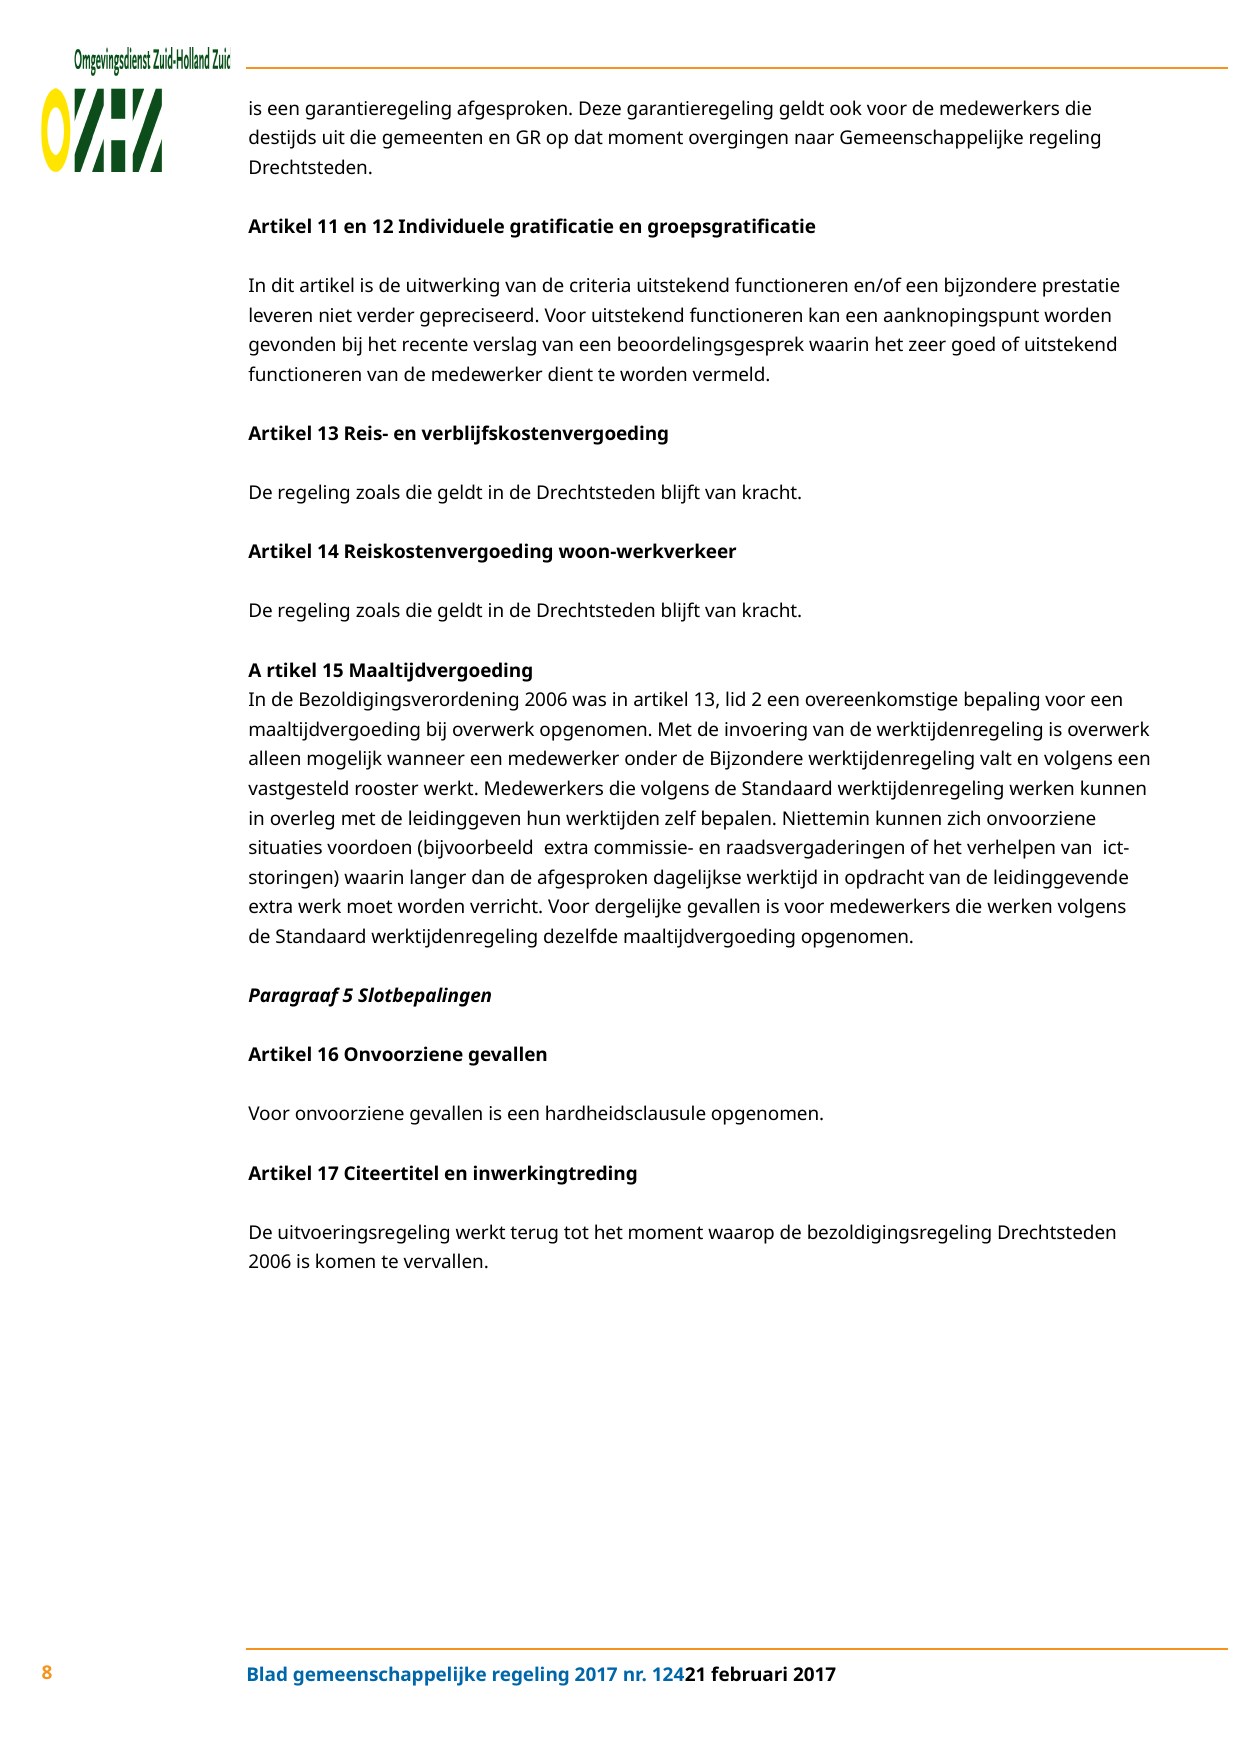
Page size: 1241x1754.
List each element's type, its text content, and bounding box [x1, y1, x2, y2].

picture [41, 47, 231, 172]
text Artikel 11 en 12 Individuele gratificatie en groepsgratificatie [248, 213, 1152, 239]
text Voor onvoorziene gevallen is een hardheidsclausule opgenomen. [248, 1101, 1152, 1126]
text is een garantieregeling afgesproken. Deze garantieregeling geldt ook voor de medewerkers die destijds uit die gemeenten en GR op dat moment overgingen naar Gemeenschappelijke regeling Drechtsteden. [248, 95, 1152, 180]
text A rtikel 15 Maaltijdvergoeding [248, 657, 1152, 683]
text Artikel 14 Reiskostenvergoeding woon-werkverkeer [248, 538, 1152, 564]
text Artikel 16 Onvoorziene gevallen [248, 1041, 1152, 1067]
text In dit artikel is de uitwerking van de criteria uitstekend functioneren en/of een bijzondere prestatie leveren niet verder gepreciseerd. Voor uitstekend functioneren kan een aanknopingspunt worden gevonden bij het recente verslag van een beoordelingsgesprek waarin het zeer goed of uitstekend functioneren van de medewerker dient te worden vermeld. [248, 272, 1152, 387]
text Artikel 17 Citeertitel en inwerkingtreding [248, 1160, 1152, 1186]
text De uitvoeringsregeling werkt terug tot het moment waarop de bezoldigingsregeling Drechtsteden 2006 is komen te vervallen. [248, 1219, 1152, 1274]
text Artikel 13 Reis- en verblijfskostenvergoeding [248, 420, 1152, 446]
text In de Bezoldigingsverordening 2006 was in artikel 13, lid 2 een overeenkomstige bepaling voor een maaltijdvergoeding bij overwerk opgenomen. Met de invoering van de werktijdenregeling is overwerk alleen mogelijk wanneer een medewerker onder de Bijzondere werktijdenregeling valt en volgens een vastgesteld rooster werkt. Medewerkers die volgens de Standaard werktijdenregeling werken kunnen in overleg met de leidinggeven hun werktijden zelf bepalen. Niettemin kunnen zich onvoorziene situaties voordoen (bijvoorbeeld extra commissie- en raadsvergaderingen of het verhelpen van ict-storingen) waarin langer dan de afgesproken dagelijkse werktijd in opdracht van de leidinggevende extra werk moet worden verricht. Voor dergelijke gevallen is voor medewerkers die werken volgens de Standaard werktijdenregeling dezelfde maaltijdvergoeding opgenomen. [248, 686, 1152, 949]
text De regeling zoals die geldt in de Drechtsteden blijft van kracht. [248, 479, 1152, 505]
text Paragraaf 5 Slotbepalingen [248, 982, 1152, 1008]
text De regeling zoals die geldt in de Drechtsteden blijft van kracht. [248, 598, 1152, 623]
